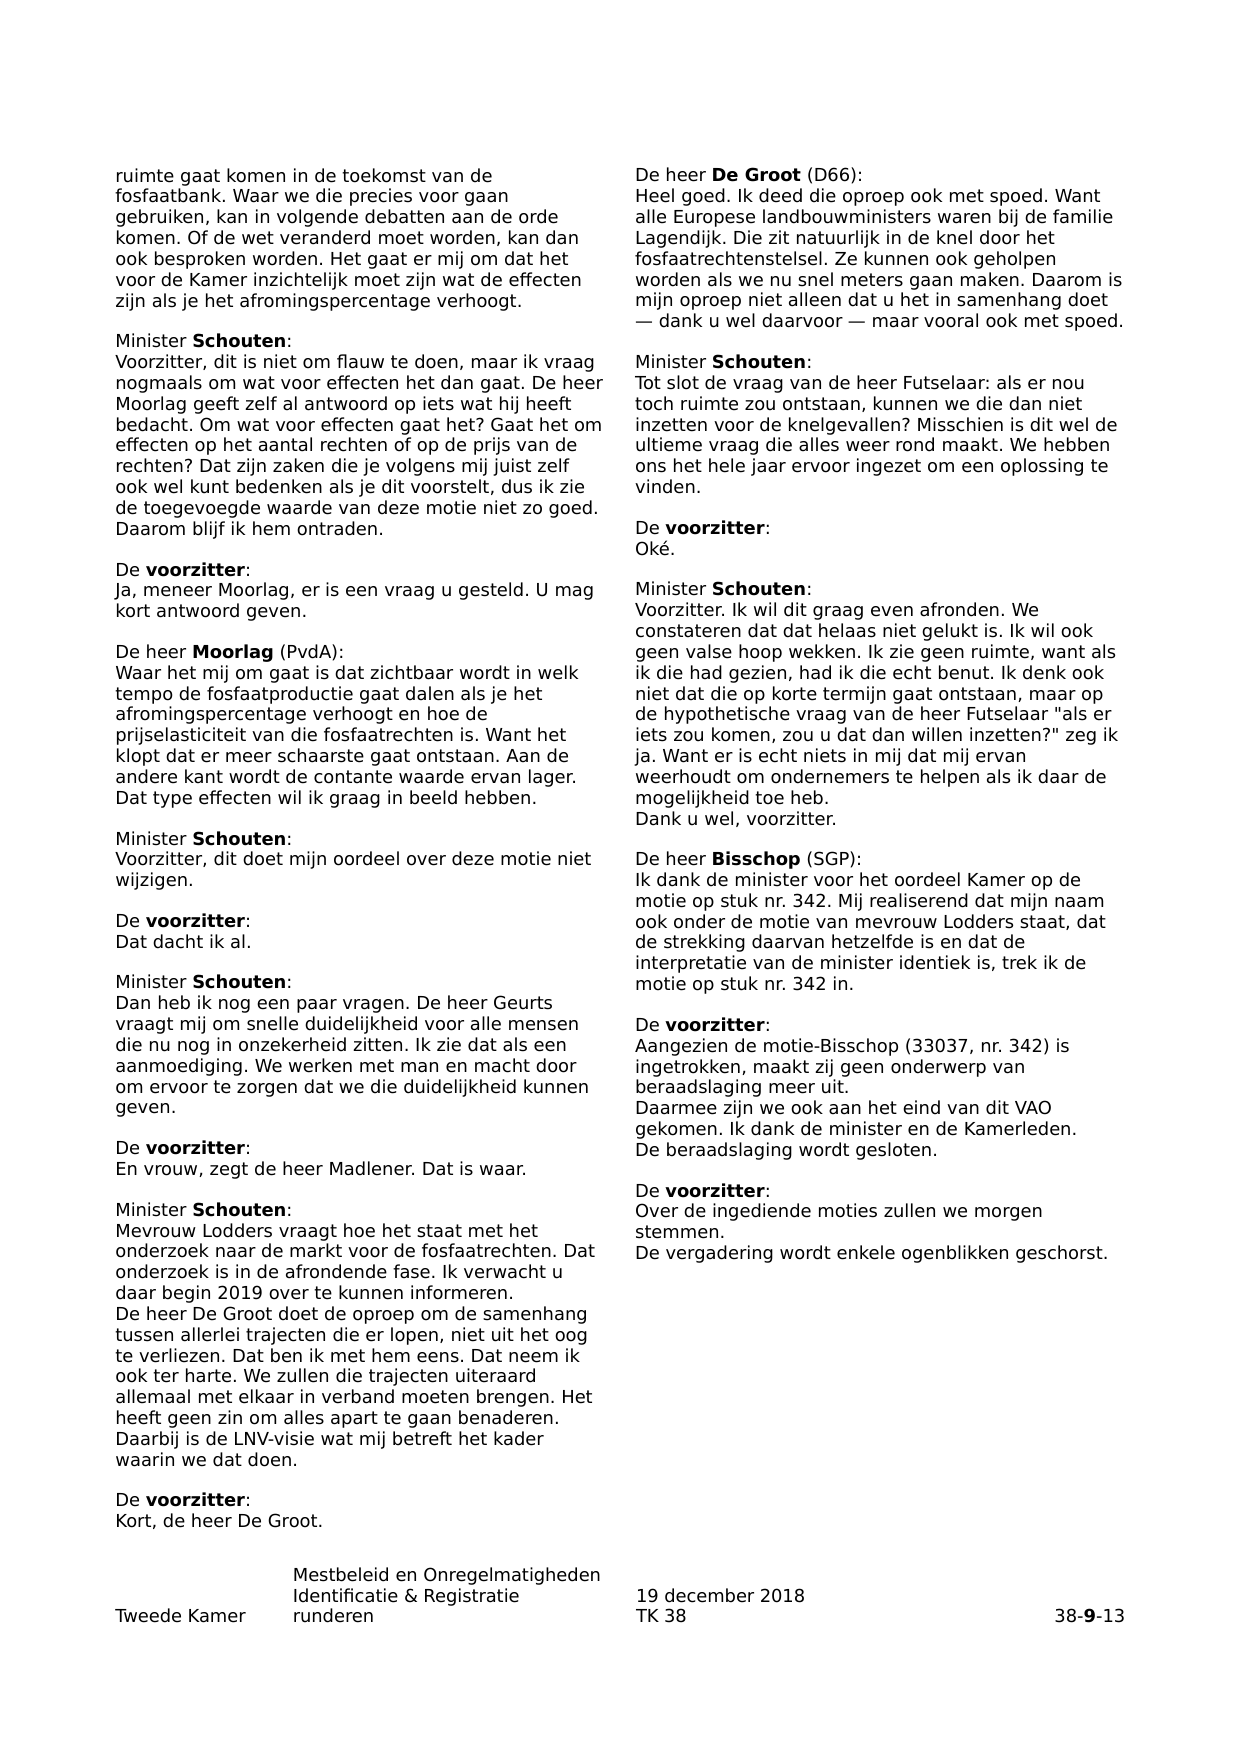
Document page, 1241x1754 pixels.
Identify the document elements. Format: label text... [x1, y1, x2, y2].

text Daarmee zijn we ook aan het eind van dit VAO gekomen. Ik dank de minister en de Kamerleden. [635, 1098, 1125, 1140]
text Minister Schouten: [115, 331, 605, 352]
text Minister Schouten: [115, 1199, 605, 1220]
text Kort, de heer De Groot. [115, 1511, 605, 1532]
text Dat dacht ik al. [115, 931, 605, 952]
text ruimte gaat komen in de toekomst van de fosfaatbank. Waar we die precies voor gaan gebruiken, kan in volgende debatten aan de orde komen. Of de wet veranderd moet worden, kan dan ook besproken worden. Het gaat er mij om dat het voor de Kamer inzichtelijk moet zijn wat de effecten zijn als je het afromingspercentage verhoogt. [115, 165, 605, 311]
text Dank u wel, voorzitter. [635, 808, 1125, 829]
text Voorzitter. Ik wil dit graag even afronden. We constateren dat dat helaas niet gelukt is. Ik wil ook geen valse hoop wekken. Ik zie geen ruimte, want als ik die had gezien, had ik die echt benut. Ik denk ook niet dat die op korte termijn gaat ontstaan, maar op de hypothetische vraag van de heer Futselaar "als er iets zou komen, zou u dat dan willen inzetten?" zeg ik ja. Want er is echt niets in mij dat mij ervan weerhoudt om ondernemers te helpen als ik daar de mogelijkheid toe heb. [635, 600, 1125, 808]
text De beraadslaging wordt gesloten. [635, 1140, 1125, 1161]
text Minister Schouten: [115, 828, 605, 849]
text Over de ingediende moties zullen we morgen stemmen. [635, 1201, 1125, 1243]
text Dan heb ik nog een paar vragen. De heer Geurts vraagt mij om snelle duidelijkheid voor alle mensen die nu nog in onzekerheid zitten. Ik zie dat als een aanmoediging. We werken met man en macht door om ervoor te zorgen dat we die duidelijkheid kunnen geven. [115, 993, 605, 1118]
text Ja, meneer Moorlag, er is een vraag u gesteld. U mag kort antwoord geven. [115, 580, 605, 622]
text Ik dank de minister voor het oordeel Kamer op de motie op stuk nr. 342. Mij realiserend dat mijn naam ook onder de motie van mevrouw Lodders staat, dat de strekking daarvan hetzelfde is en dat de interpretatie van de minister identiek is, trek ik de motie op stuk nr. 342 in. [635, 870, 1125, 995]
text Heel goed. Ik deed die oproep ook met spoed. Want alle Europese landbouwministers waren bij de familie Lagendijk. Die zit natuurlijk in de knel door het fosfaatrechtenstelsel. Ze kunnen ook geholpen worden als we nu snel meters gaan maken. Daarom is mijn oproep niet alleen dat u het in samenhang doet — dank u wel daarvoor — maar vooral ook met spoed. [635, 186, 1125, 332]
text Minister Schouten: [635, 579, 1125, 600]
text De voorzitter: [115, 911, 605, 931]
text De vergadering wordt enkele ogenblikken geschorst. [635, 1243, 1125, 1264]
text De heer De Groot (D66): [635, 165, 1125, 186]
text De voorzitter: [635, 1181, 1125, 1201]
text Minister Schouten: [115, 972, 605, 993]
text Oké. [635, 538, 1125, 559]
text Aangezien de motie-Bisschop (33037, nr. 342) is ingetrokken, maakt zij geen onderwerp van beraadslaging meer uit. [635, 1036, 1125, 1098]
text De voorzitter: [635, 1015, 1125, 1036]
text De heer Moorlag (PvdA): [115, 642, 605, 662]
text De heer Bisschop (SGP): [635, 849, 1125, 870]
text Waar het mij om gaat is dat zichtbaar wordt in welk tempo de fosfaatproductie gaat dalen als je het afromingspercentage verhoogt en hoe de prijselasticiteit van die fosfaatrechten is. Want het klopt dat er meer schaarste gaat ontstaan. Aan de andere kant wordt de contante waarde ervan lager. Dat type effecten wil ik graag in beeld hebben. [115, 662, 605, 808]
text De voorzitter: [635, 518, 1125, 538]
text Tot slot de vraag van de heer Futselaar: als er nou toch ruimte zou ontstaan, kunnen we die dan niet inzetten voor de knelgevallen? Misschien is dit wel de ultieme vraag die alles weer rond maakt. We hebben ons het hele jaar ervoor ingezet om een oplossing te vinden. [635, 373, 1125, 498]
text De voorzitter: [115, 1138, 605, 1159]
text Voorzitter, dit is niet om flauw te doen, maar ik vraag nogmaals om wat voor effecten het dan gaat. De heer Moorlag geeft zelf al antwoord op iets wat hij heeft bedacht. Om wat voor effecten gaat het? Gaat het om effecten op het aantal rechten of op de prijs van de rechten? Dat zijn zaken die je volgens mij juist zelf ook wel kunt bedenken als je dit voorstelt, dus ik zie de toegevoegde waarde van deze motie niet zo goed. Daarom blijf ik hem ontraden. [115, 352, 605, 539]
text De voorzitter: [115, 559, 605, 580]
text En vrouw, zegt de heer Madlener. Dat is waar. [115, 1159, 605, 1179]
text Mevrouw Lodders vraagt hoe het staat met het onderzoek naar de markt voor de fosfaatrechten. Dat onderzoek is in de afrondende fase. Ik verwacht u daar begin 2019 over te kunnen informeren. [115, 1220, 605, 1304]
text Minister Schouten: [635, 352, 1125, 373]
text De heer De Groot doet de oproep om de samenhang tussen allerlei trajecten die er lopen, niet uit het oog te verliezen. Dat ben ik met hem eens. Dat neem ik ook ter harte. We zullen die trajecten uiteraard allemaal met elkaar in verband moeten brengen. Het heeft geen zin om alles apart te gaan benaderen. Daarbij is de LNV-visie wat mij betreft het kader waarin we dat doen. [115, 1304, 605, 1470]
text De voorzitter: [115, 1490, 605, 1511]
text Voorzitter, dit doet mijn oordeel over deze motie niet wijzigen. [115, 849, 605, 891]
